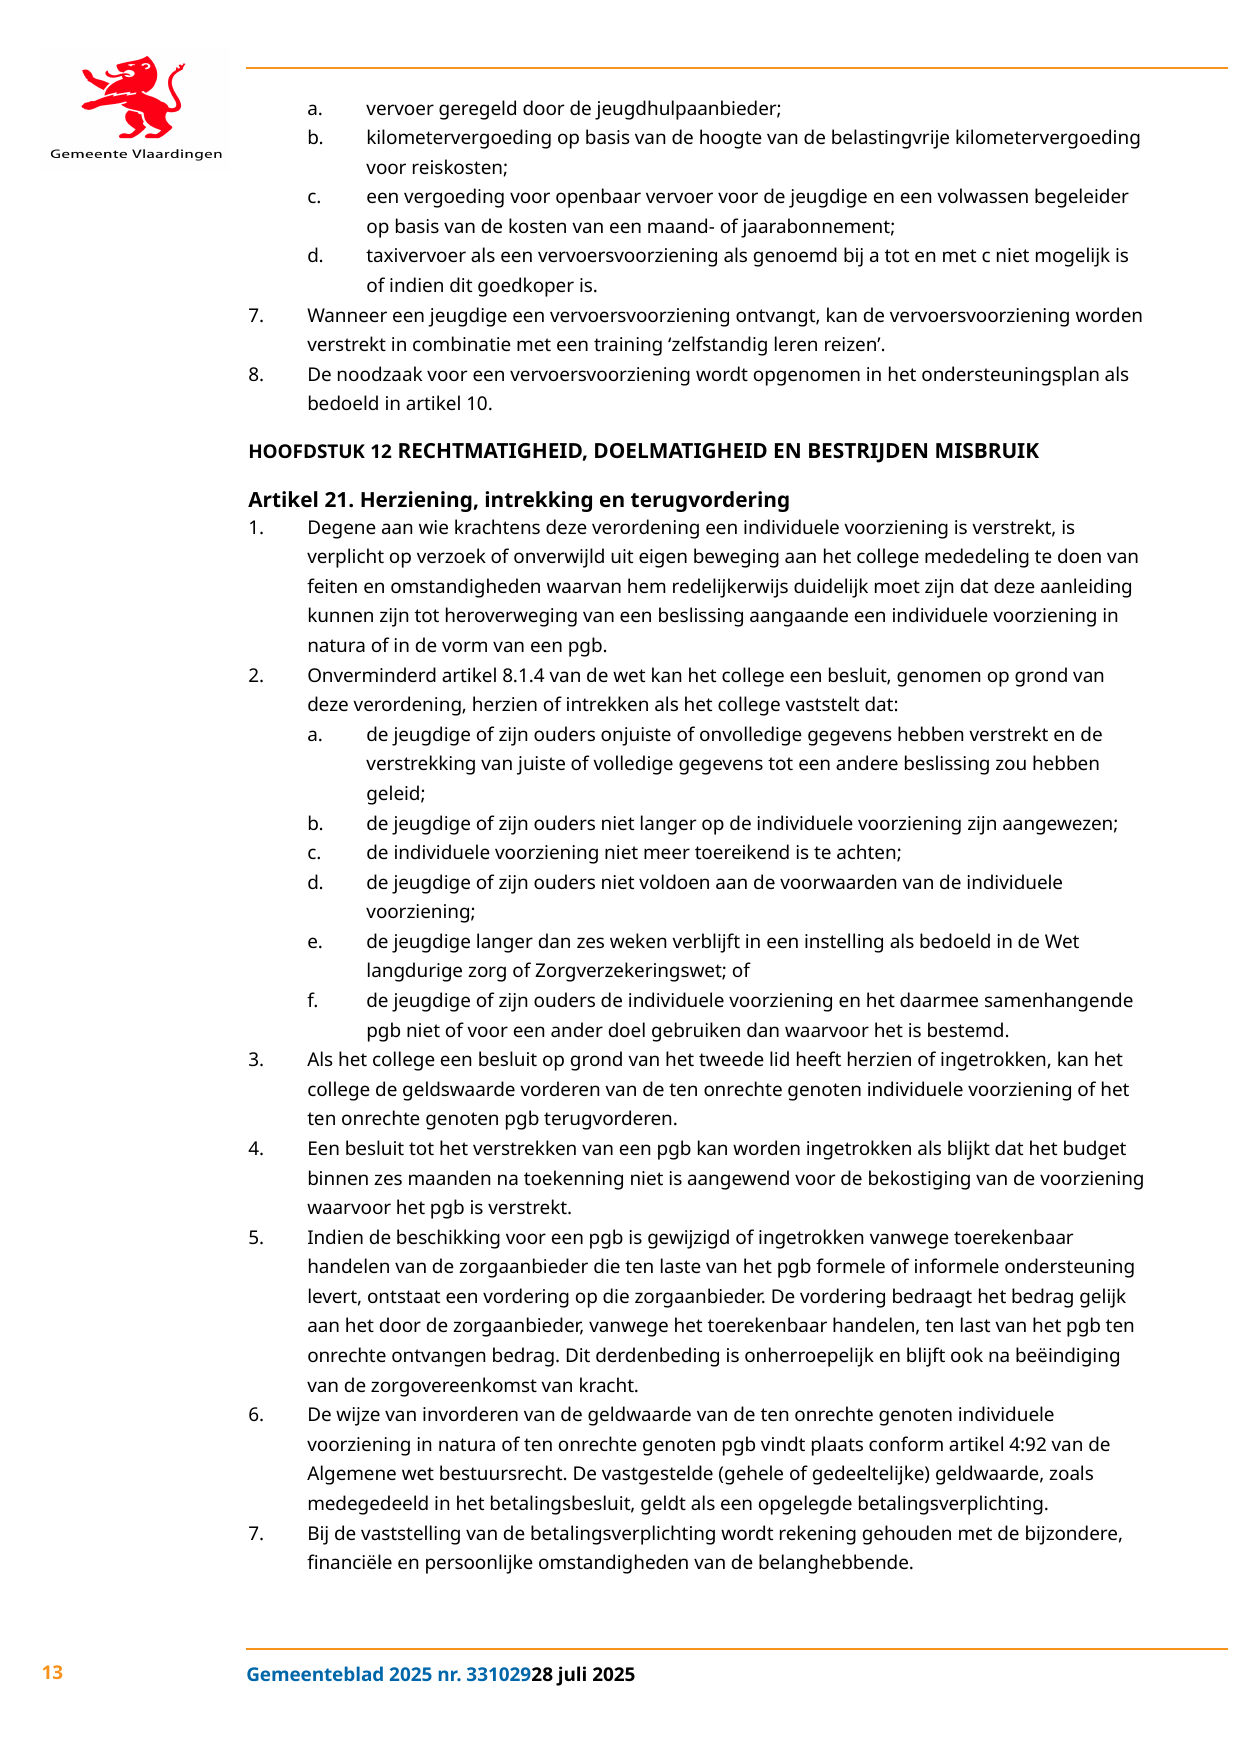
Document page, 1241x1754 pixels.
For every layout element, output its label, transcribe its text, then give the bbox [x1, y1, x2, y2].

text Artikel 21. Herziening, intrekking en terugvordering [248, 486, 1152, 514]
list de jeugdige of zijn ouders niet voldoen aan de voorwaarden van de individuele voorziening; [307, 869, 1152, 924]
list Degene aan wie krachtens deze verordening een individuele voorziening is verstrekt, is verplicht op verzoek of onverwijld uit eigen beweging aan het college mededeling te doen van feiten en omstandigheden waarvan hem redelijkerwijs duidelijk moet zijn dat deze aanleiding kunnen zijn tot heroverweging van een beslissing aangaande een individuele voorziening in natura of in de vorm van een pgb. [248, 514, 1152, 658]
list de jeugdige of zijn ouders de individuele voorziening en het daarmee samenhangende pgb niet of voor een ander doel gebruiken dan waarvoor het is bestemd. [307, 987, 1152, 1043]
list Als het college een besluit op grond van het tweede lid heeft herzien of ingetrokken, kan het college de geldswaarde vorderen van de ten onrechte genoten individuele voorziening of het ten onrechte genoten pgb terugvorderen. [248, 1046, 1152, 1131]
list een vergoeding voor openbaar vervoer voor de jeugdige en een volwassen begeleider op basis van de kosten van een maand- of jaarabonnement; [307, 183, 1152, 239]
list De noodzaak voor een vervoersvoorziening wordt opgenomen in het ondersteuningsplan als bedoeld in artikel 10. [248, 361, 1152, 416]
list Een besluit tot het verstrekken van een pgb kan worden ingetrokken als blijkt dat het budget binnen zes maanden na toekenning niet is aangewend voor de bekostiging van de voorziening waarvoor het pgb is verstrekt. [248, 1135, 1152, 1220]
list kilometervergoeding op basis van de hoogte van de belastingvrije kilometervergoeding voor reiskosten; [307, 124, 1152, 180]
list Wanneer een jeugdige een vervoersvoorziening ontvangt, kan de vervoersvoorziening worden verstrekt in combinatie met een training ‘zelfstandig leren reizen’. [248, 302, 1152, 357]
text HOOFDSTUK 12 RECHTMATIGHEID, DOELMATIGHEID EN BESTRIJDEN MISBRUIK [248, 436, 1152, 465]
list Onverminderd artikel 8.1.4 van de wet kan het college een besluit, genomen op grond van deze verordening, herzien of intrekken als het college vaststelt dat: [248, 662, 1152, 717]
list Indien de beschikking voor een pgb is gewijzigd of ingetrokken vanwege toerekenbaar handelen van de zorgaanbieder die ten laste van het pgb formele of informele ondersteuning levert, ontstaat een vordering op die zorgaanbieder. De vordering bedraagt het bedrag gelijk aan het door de zorgaanbieder, vanwege het toerekenbaar handelen, ten last van het pgb ten onrechte ontvangen bedrag. Dit derdenbeding is onherroepelijk en blijft ook na beëindiging van de zorgovereenkomst van kracht. [248, 1224, 1152, 1398]
list de jeugdige of zijn ouders niet langer op de individuele voorziening zijn aangewezen; [307, 810, 1152, 836]
list taxivervoer als een vervoersvoorziening als genoemd bij a tot en met c niet mogelijk is of indien dit goedkoper is. [307, 243, 1152, 298]
list De wijze van invorderen van de geldwaarde van de ten onrechte genoten individuele voorziening in natura of ten onrechte genoten pgb vindt plaats conform artikel 4:92 van de Algemene wet bestuursrecht. De vastgestelde (gehele of gedeeltelijke) geldwaarde, zoals medegedeeld in het betalingsbesluit, geldt als een opgelegde betalingsverplichting. [248, 1401, 1152, 1516]
list de jeugdige of zijn ouders onjuiste of onvolledige gegevens hebben verstrekt en de verstrekking van juiste of volledige gegevens tot een andere beslissing zou hebben geleid; [307, 721, 1152, 806]
list vervoer geregeld door de jeugdhulpaanbieder; [307, 95, 1152, 121]
list de individuele voorziening niet meer toereikend is te achten; [307, 839, 1152, 865]
list de jeugdige langer dan zes weken verblijft in een instelling als bedoeld in de Wet langdurige zorg of Zorgverzekeringswet; of [307, 928, 1152, 983]
list Bij de vaststelling van de betalingsverplichting wordt rekening gehouden met de bijzondere, financiële en persoonlijke omstandigheden van de belanghebbende. [248, 1520, 1152, 1575]
picture [41, 47, 231, 172]
